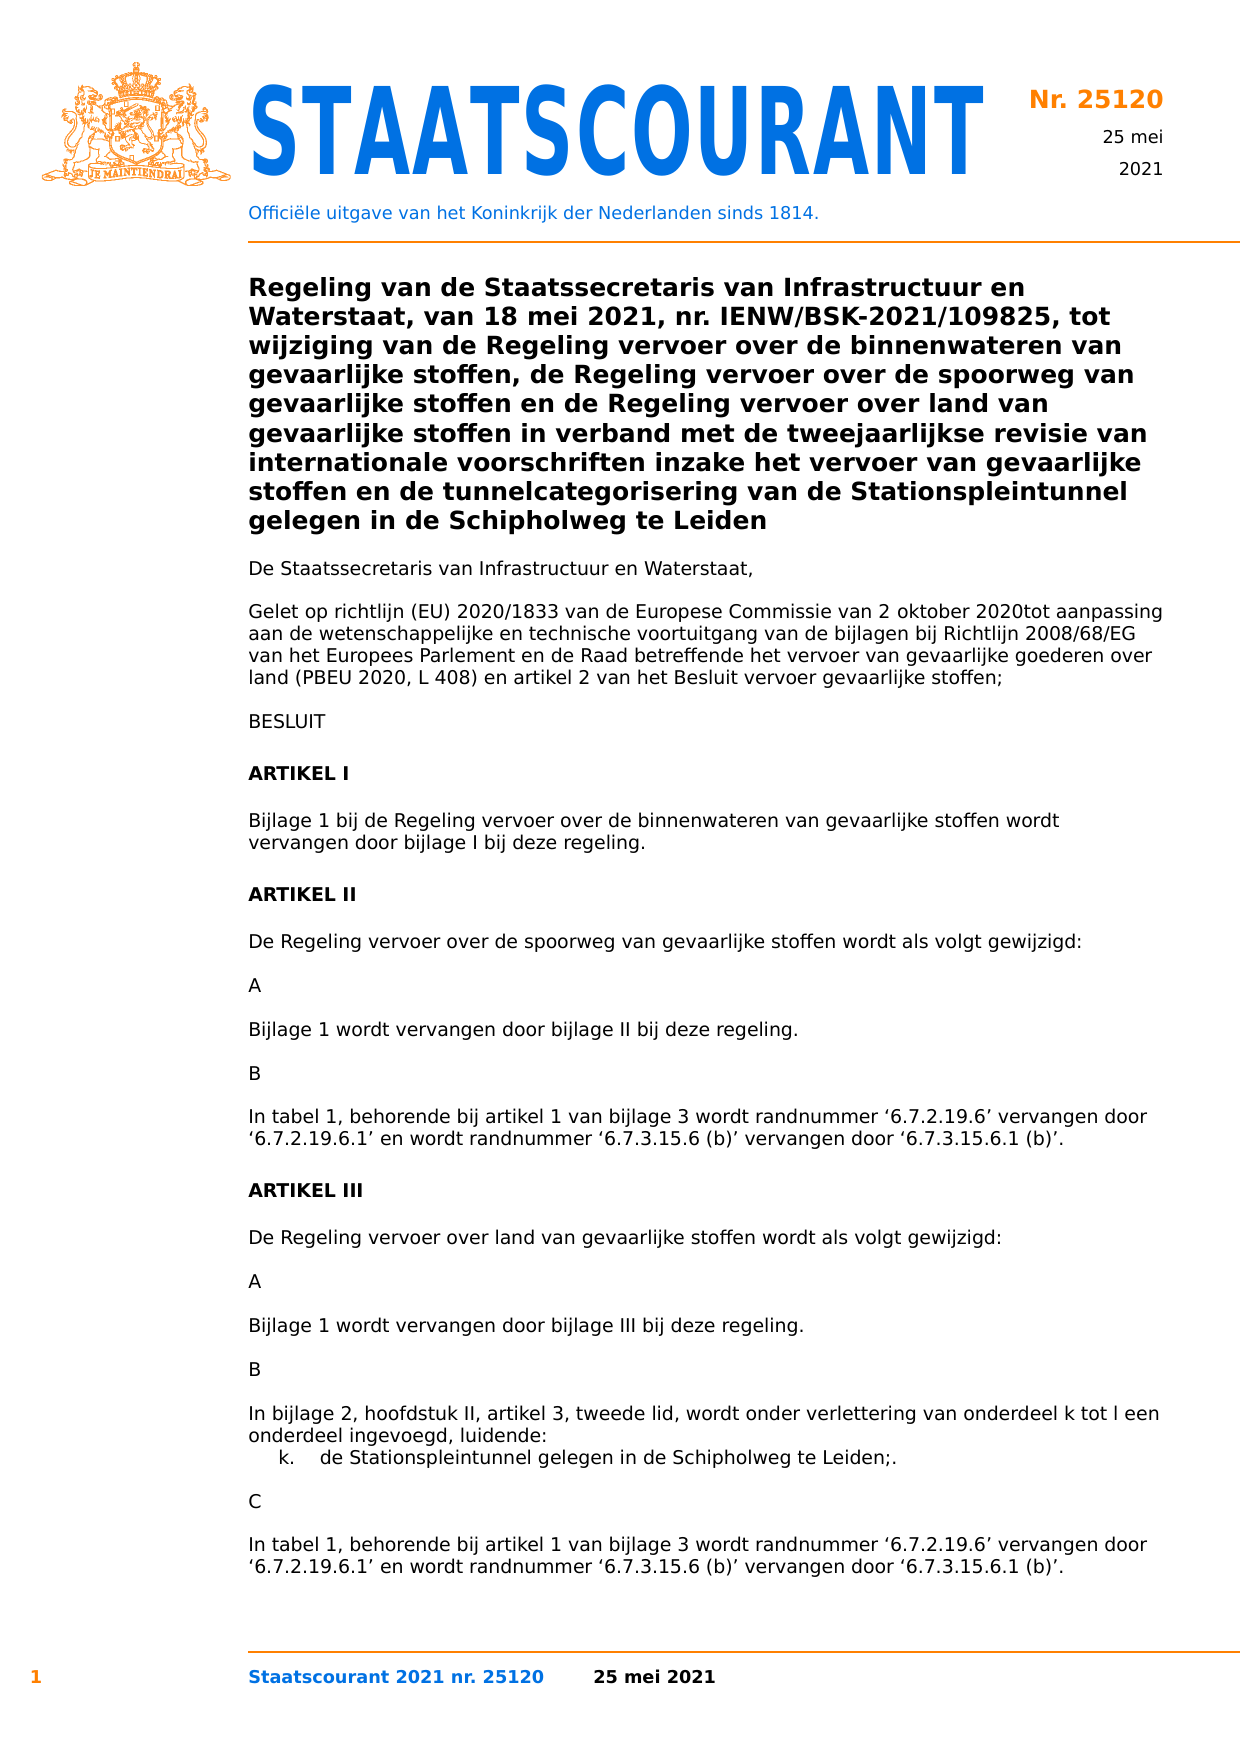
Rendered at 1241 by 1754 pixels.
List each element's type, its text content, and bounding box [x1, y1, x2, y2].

subtitle ARTIKEL I [248, 763, 1163, 785]
table_cell 25 mei [998, 121, 1240, 153]
text In tabel 1, behorende bij artikel 1 van bijlage 3 wordt randnummer ‘6.7.2.19.6’ vervangen door ‘6.7.2.19.6.1’ en wordt randnummer ‘6.7.3.15.6 (b)’ vervangen door ‘6.7.3.15.6.1 (b)’. [248, 1534, 1163, 1578]
table_header [25, 62, 248, 241]
text Gelet op richtlijn (EU) 2020/1833 van de Europese Commissie van 2 oktober 2020tot aanpassing aan de wetenschappelijke en technische voortuitgang van de bijlagen bij Richtlijn 2008/68/EG van het Europees Parlement en de Raad betreffende het vervoer van gevaarlijke goederen over land (PBEU 2020, L 408) en artikel 2 van het Besluit vervoer gevaarlijke stoffen; [248, 601, 1163, 689]
text k. de Stationspleintunnel gelegen in de Schipholweg te Leiden;. [278, 1447, 1163, 1469]
subtitle ARTIKEL II [248, 884, 1163, 906]
text Bijlage 1 bij de Regeling vervoer over de binnenwateren van gevaarlijke stoffen wordt vervangen door bijlage I bij deze regeling. [248, 810, 1163, 854]
text De Regeling vervoer over land van gevaarlijke stoffen wordt als volgt gewijzigd: [248, 1227, 1163, 1249]
table_cell 2021 [998, 153, 1240, 203]
text In bijlage 2, hoofdstuk II, artikel 3, tweede lid, wordt onder verlettering van onderdeel k tot l een onderdeel ingevoegd, luidende: [248, 1403, 1163, 1447]
text De Staatssecretaris van Infrastructuur en Waterstaat, [248, 557, 1163, 579]
picture [41, 62, 231, 186]
text B [248, 1359, 1163, 1381]
text C [248, 1491, 1163, 1512]
text Bijlage 1 wordt vervangen door bijlage II bij deze regeling. [248, 1019, 1163, 1041]
text In tabel 1, behorende bij artikel 1 van bijlage 3 wordt randnummer ‘6.7.2.19.6’ vervangen door ‘6.7.2.19.6.1’ en wordt randnummer ‘6.7.3.15.6 (b)’ vervangen door ‘6.7.3.15.6.1 (b)’. [248, 1106, 1163, 1150]
text Bijlage 1 wordt vervangen door bijlage III bij deze regeling. [248, 1315, 1163, 1337]
text B [248, 1062, 1163, 1084]
table_header STAATSCOURANT [248, 62, 998, 203]
table_cell Officiële uitgave van het Koninkrijk der Nederlanden sinds 1814. [248, 203, 1240, 241]
text BESLUIT [248, 711, 1163, 733]
text A [248, 975, 1163, 997]
subtitle ARTIKEL III [248, 1180, 1163, 1202]
text De Regeling vervoer over de spoorweg van gevaarlijke stoffen wordt als volgt gewijzigd: [248, 931, 1163, 953]
table_header Nr. 25120 [998, 62, 1240, 121]
subtitle Regeling van de Staatssecretaris van Infrastructuur en Waterstaat, van 18 mei 2021, nr. IENW/BSK-2021/109825, tot wijziging van de Regeling vervoer over de binnenwateren van gevaarlijke stoffen, de Regeling vervoer over de spoorweg van gevaarlijke stoffen en de Regeling vervoer over land van gevaarlijke stoffen in verband met de tweejaarlijkse revisie van internationale voorschriften inzake het vervoer van gevaarlijke stoffen en de tunnelcategorisering van de Stationspleintunnel gelegen in de Schipholweg te Leiden [248, 273, 1163, 536]
text A [248, 1271, 1163, 1293]
